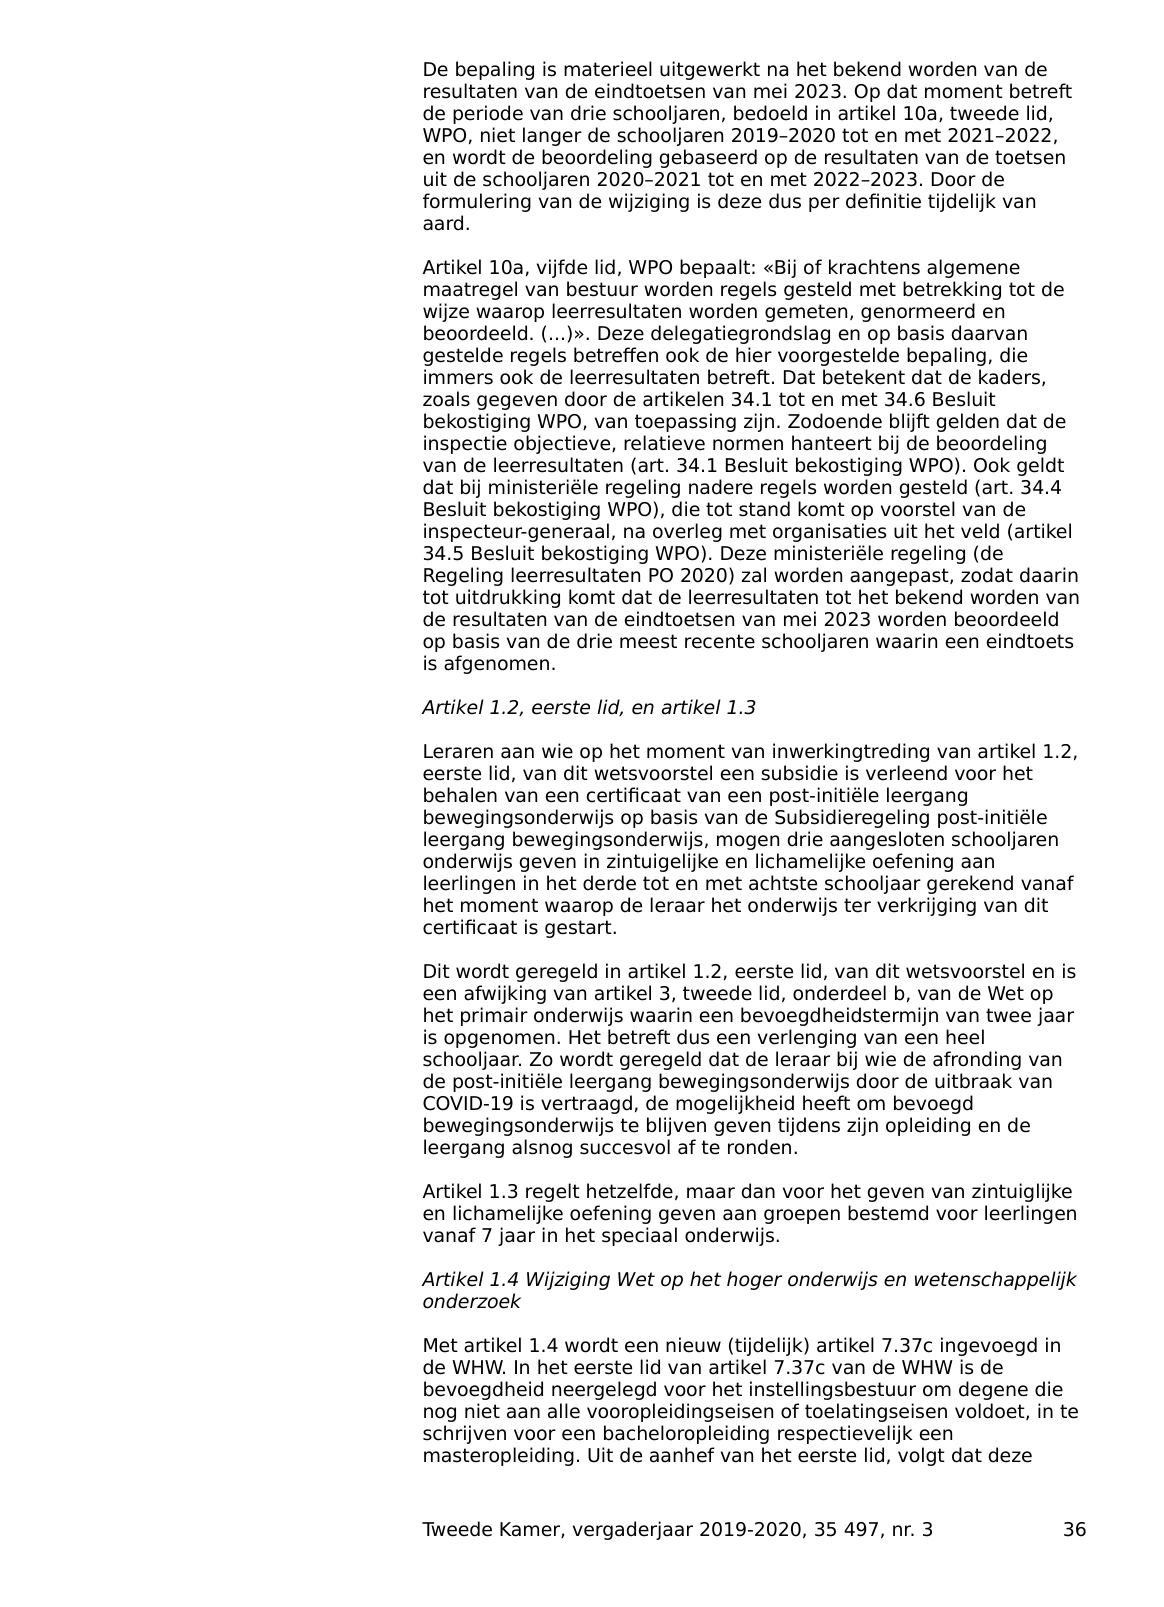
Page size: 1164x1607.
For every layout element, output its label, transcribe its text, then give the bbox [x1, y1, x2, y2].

text De bepaling is materieel uitgewerkt na het bekend worden van de resultaten van de eindtoetsen van mei 2023. Op dat moment betreft de periode van drie schooljaren, bedoeld in artikel 10a, tweede lid, WPO, niet langer de schooljaren 2019–2020 tot en met 2021–2022, en wordt de beoordeling gebaseerd op de resultaten van de toetsen uit de schooljaren 2020–2021 tot en met 2022–2023. Door de formulering van de wijziging is deze dus per definitie tijdelijk van aard. [422, 59, 1087, 235]
subtitle Artikel 1.4 Wijziging Wet op het hoger onderwijs en wetenschappelijk onderzoek [422, 1269, 1087, 1313]
text Artikel 10a, vijfde lid, WPO bepaalt: «Bij of krachtens algemene maatregel van bestuur worden regels gesteld met betrekking tot de wijze waarop leerresultaten worden gemeten, genormeerd en beoordeeld. (...)». Deze delegatiegrondslag en op basis daarvan gestelde regels betreffen ook de hier voorgestelde bepaling, die immers ook de leerresultaten betreft. Dat betekent dat de kaders, zoals gegeven door de artikelen 34.1 tot en met 34.6 Besluit bekostiging WPO, van toepassing zijn. Zodoende blijft gelden dat de inspectie objectieve, relatieve normen hanteert bij de beoordeling van de leerresultaten (art. 34.1 Besluit bekostiging WPO). Ook geldt dat bij ministeriële regeling nadere regels worden gesteld (art. 34.4 Besluit bekostiging WPO), die tot stand komt op voorstel van de inspecteur-generaal, na overleg met organisaties uit het veld (artikel 34.5 Besluit bekostiging WPO). Deze ministeriële regeling (de Regeling leerresultaten PO 2020) zal worden aangepast, zodat daarin tot uitdrukking komt dat de leerresultaten tot het bekend worden van de resultaten van de eindtoetsen van mei 2023 worden beoordeeld op basis van de drie meest recente schooljaren waarin een eindtoets is afgenomen. [422, 257, 1087, 675]
subtitle Artikel 1.2, eerste lid, en artikel 1.3 [422, 697, 1087, 719]
text Met artikel 1.4 wordt een nieuw (tijdelijk) artikel 7.37c ingevoegd in de WHW. In het eerste lid van artikel 7.37c van de WHW is de bevoegdheid neergelegd voor het instellingsbestuur om degene die nog niet aan alle vooropleidingseisen of toelatingseisen voldoet, in te schrijven voor een bacheloropleiding respectievelijk een masteropleiding. Uit de aanhef van het eerste lid, volgt dat deze [422, 1335, 1087, 1467]
text Leraren aan wie op het moment van inwerkingtreding van artikel 1.2, eerste lid, van dit wetsvoorstel een subsidie is verleend voor het behalen van een certificaat van een post-initiële leergang bewegingsonderwijs op basis van de Subsidieregeling post-initiële leergang bewegingsonderwijs, mogen drie aangesloten schooljaren onderwijs geven in zintuigelijke en lichamelijke oefening aan leerlingen in het derde tot en met achtste schooljaar gerekend vanaf het moment waarop de leraar het onderwijs ter verkrijging van dit certificaat is gestart. [422, 741, 1087, 939]
text Dit wordt geregeld in artikel 1.2, eerste lid, van dit wetsvoorstel en is een afwijking van artikel 3, tweede lid, onderdeel b, van de Wet op het primair onderwijs waarin een bevoegdheidstermijn van twee jaar is opgenomen. Het betreft dus een verlenging van een heel schooljaar. Zo wordt geregeld dat de leraar bij wie de afronding van de post-initiële leergang bewegingsonderwijs door de uitbraak van COVID-19 is vertraagd, de mogelijkheid heeft om bevoegd bewegingsonderwijs te blijven geven tijdens zijn opleiding en de leergang alsnog succesvol af te ronden. [422, 961, 1087, 1159]
text Artikel 1.3 regelt hetzelfde, maar dan voor het geven van zintuiglijke en lichamelijke oefening geven aan groepen bestemd voor leerlingen vanaf 7 jaar in het speciaal onderwijs. [422, 1181, 1087, 1247]
